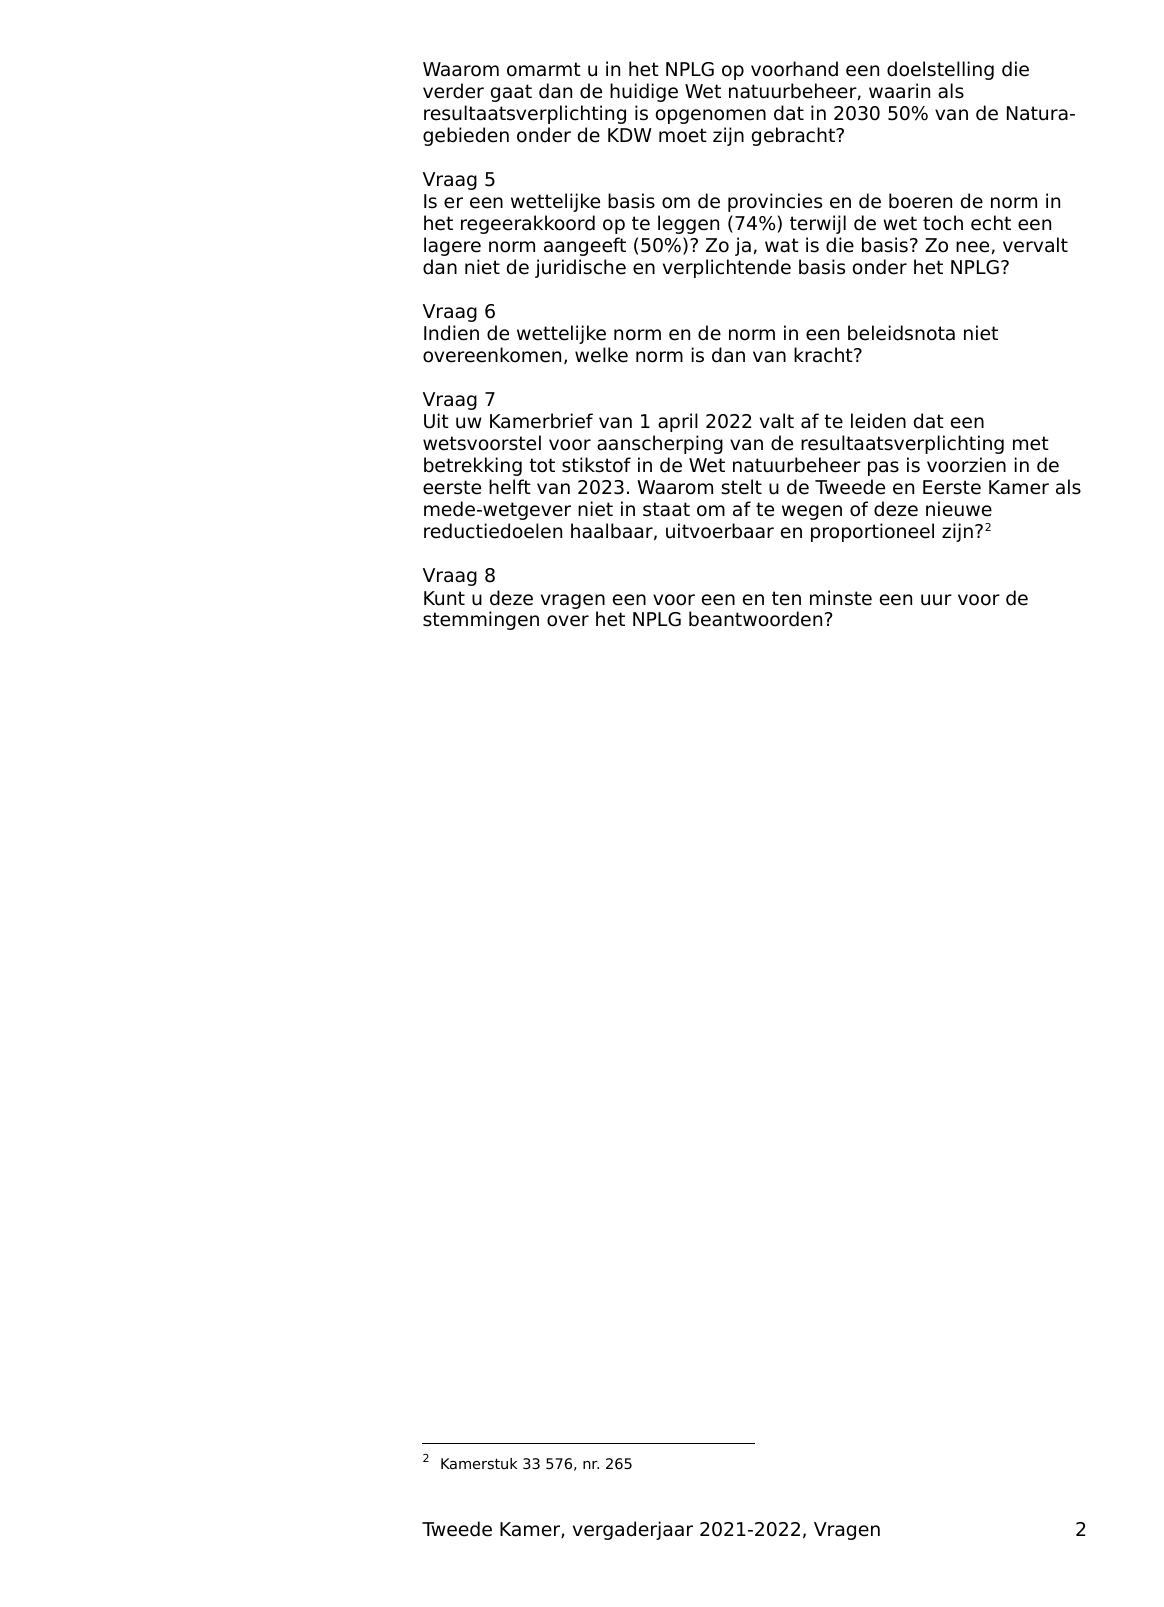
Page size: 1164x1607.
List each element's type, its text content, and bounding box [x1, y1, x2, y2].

text Indien de wettelijke norm en de norm in een beleidsnota niet overeenkomen, welke norm is dan van kracht? [422, 323, 1087, 367]
text Uit uw Kamerbrief van 1 april 2022 valt af te leiden dat een wetsvoorstel voor aanscherping van de resultaatsverplichting met betrekking tot stikstof in de Wet natuurbeheer pas is voorzien in de eerste helft van 2023. Waarom stelt u de Tweede en Eerste Kamer als mede-wetgever niet in staat om af te wegen of deze nieuwe reductiedoelen haalbaar, uitvoerbaar en proportioneel zijn? [422, 411, 1087, 543]
text Waarom omarmt u in het NPLG op voorhand een doelstelling die verder gaat dan de huidige Wet natuurbeheer, waarin als resultaatsverplichting is opgenomen dat in 2030 50% van de Natura-gebieden onder de KDW moet zijn gebracht? [422, 59, 1087, 147]
text Vraag 7 [422, 389, 1087, 411]
text Vraag 8 [422, 565, 1087, 587]
text Kunt u deze vragen een voor een en ten minste een uur voor de stemmingen over het NPLG beantwoorden? [422, 587, 1087, 631]
text Vraag 6 [422, 301, 1087, 323]
text Kamerstuk 33 576, nr. 265 [422, 1452, 1087, 1474]
text Is er een wettelijke basis om de provincies en de boeren de norm in het regeerakkoord op te leggen (74%) terwijl de wet toch echt een lagere norm aangeeft (50%)? Zo ja, wat is die basis? Zo nee, vervalt dan niet de juridische en verplichtende basis onder het NPLG? [422, 191, 1087, 279]
text Vraag 5 [422, 169, 1087, 191]
